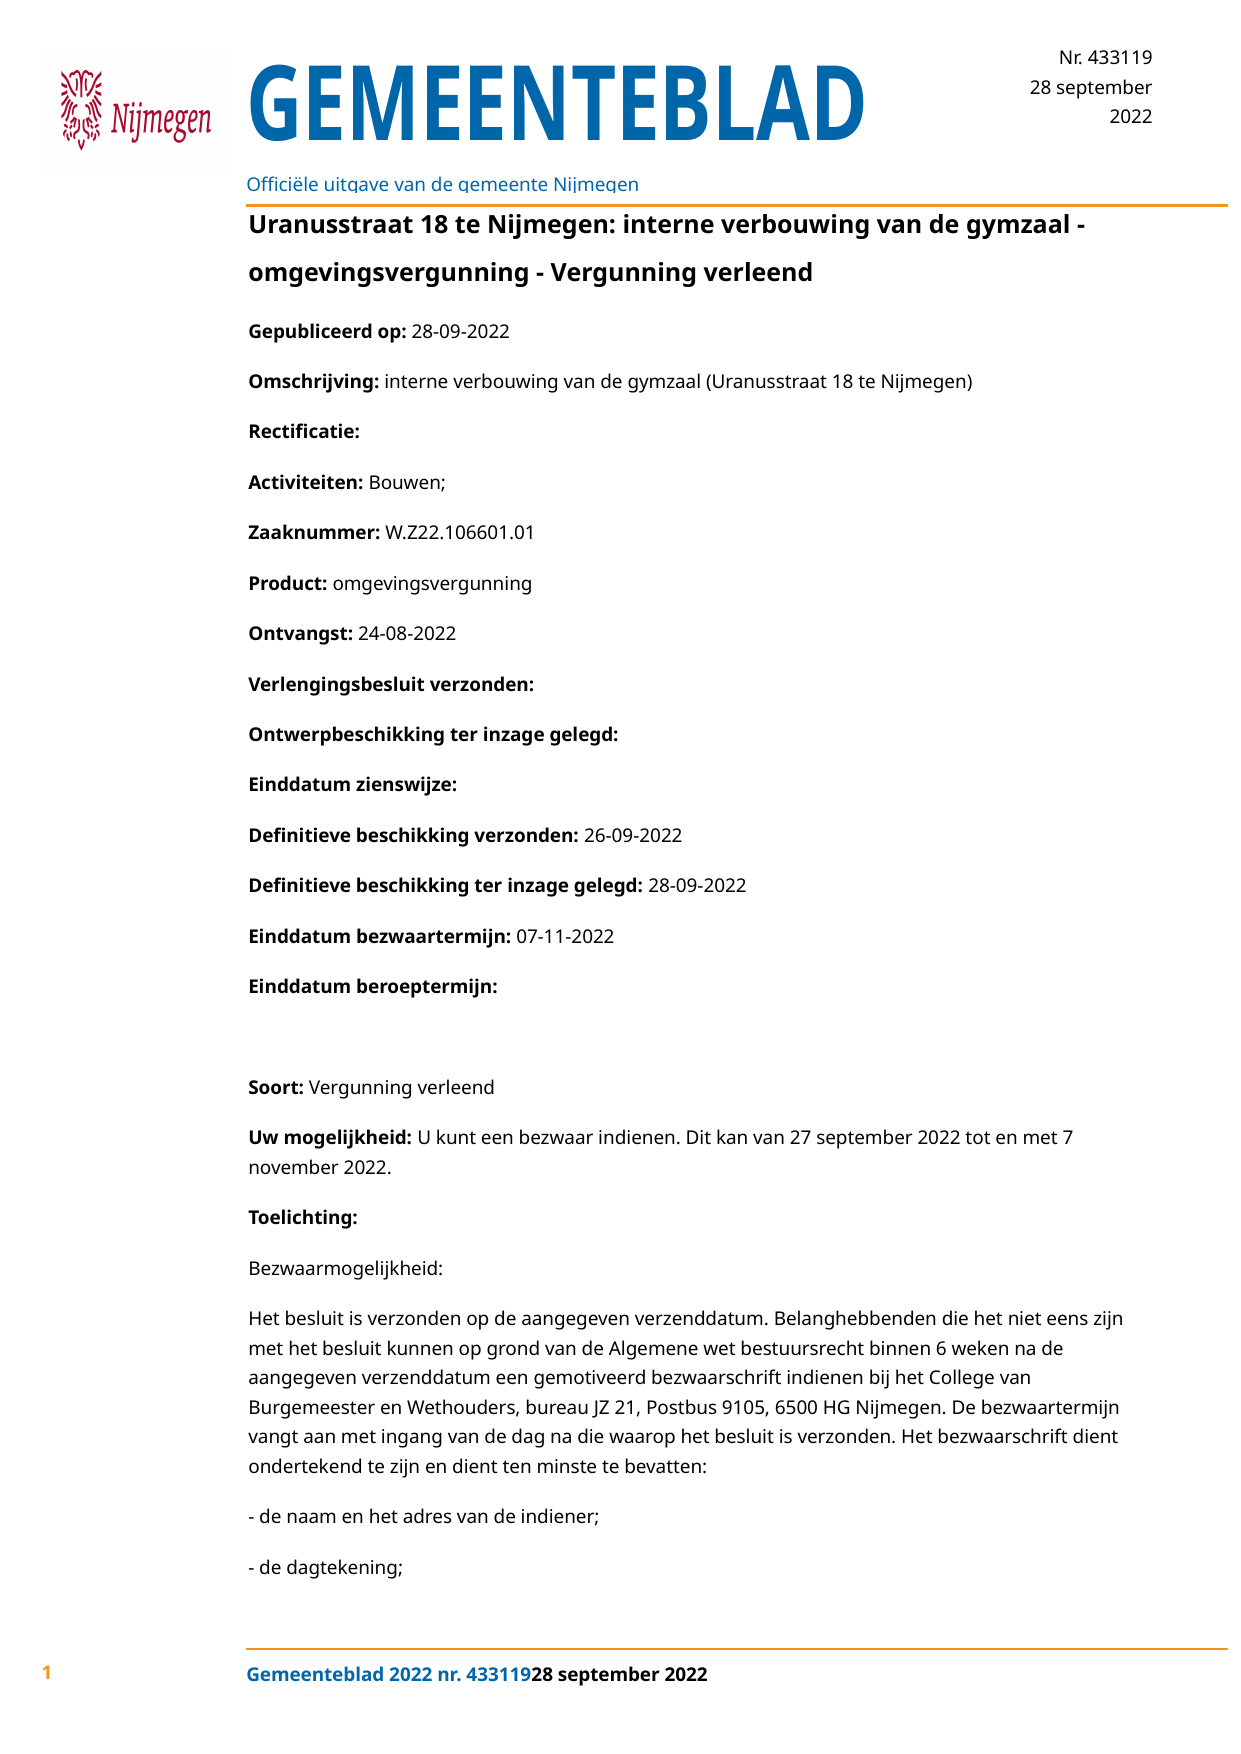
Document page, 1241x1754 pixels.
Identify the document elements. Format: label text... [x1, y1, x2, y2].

text Ontvangst: 24-08-2022 [248, 620, 1152, 646]
text Einddatum bezwaartermijn: 07-11-2022 [248, 923, 1152, 949]
picture [41, 47, 231, 172]
text Omschrijving: interne verbouwing van de gymzaal (Uranusstraat 18 te Nijmegen) [248, 368, 1152, 394]
text - de naam en het adres van de indiener; [248, 1504, 1152, 1529]
text Uw mogelijkheid: U kunt een bezwaar indienen. Dit kan van 27 september 2022 tot en met 7 november 2022. [248, 1124, 1152, 1180]
text - de dagtekening; [248, 1554, 1152, 1580]
text Het besluit is verzonden op de aangegeven verzenddatum. Belanghebbenden die het niet eens zijn met het besluit kunnen op grond van de Algemene wet bestuursrecht binnen 6 weken na de aangegeven verzenddatum een gemotiveerd bezwaarschrift indienen bij het College van Burgemeester en Wethouders, bureau JZ 21, Postbus 9105, 6500 HG Nijmegen. De bezwaartermijn vangt aan met ingang van de dag na die waarop het besluit is verzonden. Het bezwaarschrift dient ondertekend te zijn en dient ten minste te bevatten: [248, 1305, 1152, 1479]
text Activiteiten: Bouwen; [248, 469, 1152, 495]
text Einddatum beroeptermijn: [248, 973, 1152, 999]
text Soort: Vergunning verleend [248, 1074, 1152, 1100]
text Bezwaarmogelijkheid: [248, 1255, 1152, 1281]
text Definitieve beschikking ter inzage gelegd: 28-09-2022 [248, 872, 1152, 898]
text Rectificatie: [248, 419, 1152, 444]
text Zaaknummer: W.Z22.106601.01 [248, 519, 1152, 545]
text Ontwerpbeschikking ter inzage gelegd: [248, 721, 1152, 747]
text Verlengingsbesluit verzonden: [248, 671, 1152, 697]
text Einddatum zienswijze: [248, 772, 1152, 797]
text Definitieve beschikking verzonden: 26-09-2022 [248, 822, 1152, 848]
text Product: omgevingsvergunning [248, 570, 1152, 596]
text Toelichting: [248, 1204, 1152, 1230]
text Gepubliceerd op: 28-09-2022 [248, 318, 1152, 344]
text Uranusstraat 18 te Nijmegen: interne verbouwing van de gymzaal - omgevingsvergunning - Vergunning verleend [248, 207, 1152, 288]
